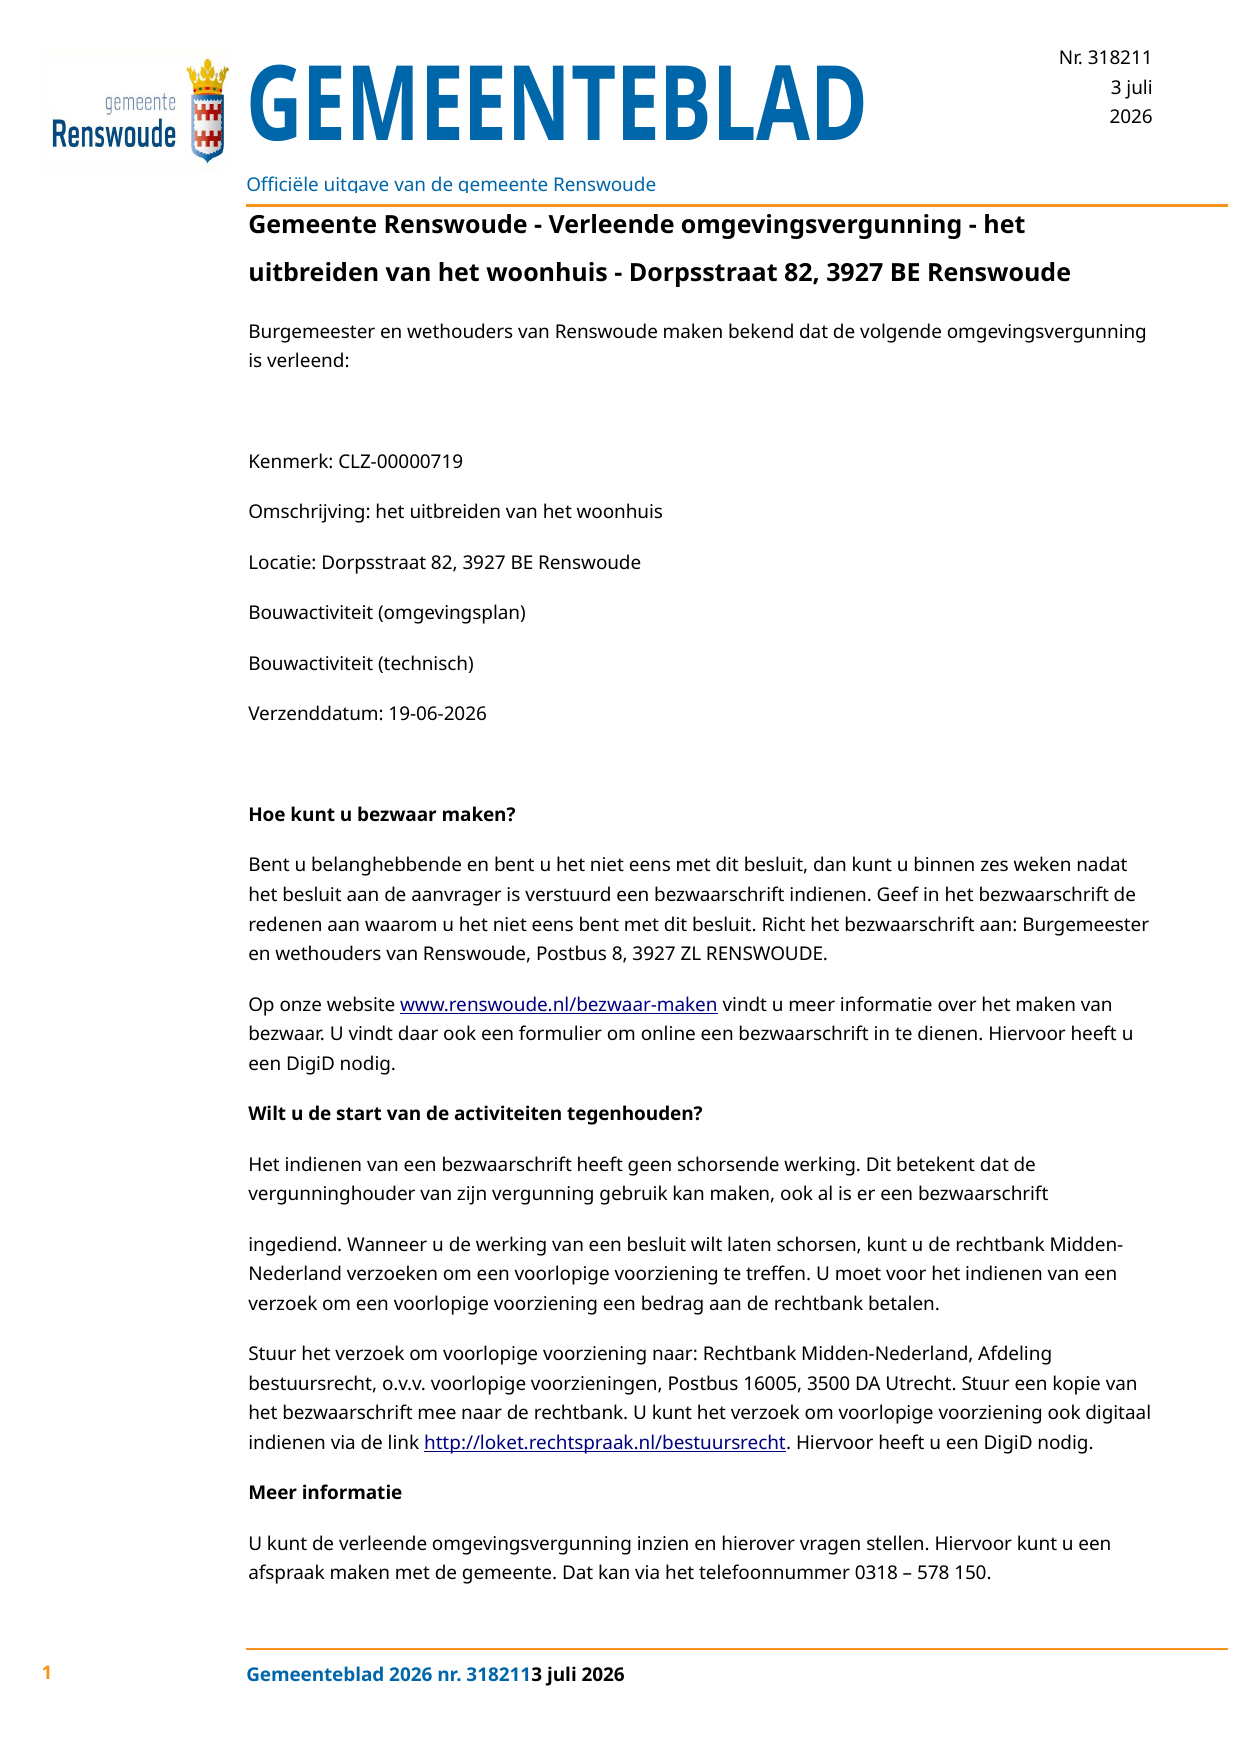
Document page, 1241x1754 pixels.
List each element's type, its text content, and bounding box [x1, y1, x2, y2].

text Kenmerk: CLZ-00000719 [248, 448, 1152, 474]
text Stuur het verzoek om voorlopige voorziening naar: Rechtbank Midden-Nederland, Afdeling bestuursrecht, o.v.v. voorlopige voorzieningen, Postbus 16005, 3500 DA Utrecht. Stuur een kopie van het bezwaarschrift mee naar de rechtbank. U kunt het verzoek om voorlopige voorziening ook digitaal indienen via de link http://loket.rechtspraak.nl/bestuursrecht. Hiervoor heeft u een DigiD nodig. [248, 1340, 1152, 1455]
text Verzenddatum: 19-06-2026 [248, 700, 1152, 726]
text Meer informatie [248, 1479, 1152, 1505]
text Burgemeester en wethouders van Renswoude maken bekend dat de volgende omgevingsvergunning is verleend: [248, 318, 1152, 373]
text Wilt u de start van de activiteiten tegenhouden? [248, 1100, 1152, 1126]
text Hoe kunt u bezwaar maken? [248, 801, 1152, 827]
text Het indienen van een bezwaarschrift heeft geen schorsende werking. Dit betekent dat de vergunninghouder van zijn vergunning gebruik kan maken, ook al is er een bezwaarschrift [248, 1151, 1152, 1206]
text Bouwactiviteit (omgevingsplan) [248, 599, 1152, 625]
text Locatie: Dorpsstraat 82, 3927 BE Renswoude [248, 549, 1152, 575]
text Op onze website www.renswoude.nl/bezwaar-maken vindt u meer informatie over het maken van bezwaar. U vindt daar ook een formulier om online een bezwaarschrift in te dienen. Hiervoor heeft u een DigiD nodig. [248, 991, 1152, 1076]
text Bent u belanghebbende en bent u het niet eens met dit besluit, dan kunt u binnen zes weken nadat het besluit aan de aanvrager is verstuurd een bezwaarschrift indienen. Geef in het bezwaarschrift de redenen aan waarom u het niet eens bent met dit besluit. Richt het bezwaarschrift aan: Burgemeester en wethouders van Renswoude, Postbus 8, 3927 ZL RENSWOUDE. [248, 852, 1152, 966]
text Bouwactiviteit (technisch) [248, 650, 1152, 676]
picture [41, 47, 231, 172]
text Omschrijving: het uitbreiden van het woonhuis [248, 499, 1152, 524]
text Gemeente Renswoude - Verleende omgevingsvergunning - het uitbreiden van het woonhuis - Dorpsstraat 82, 3927 BE Renswoude [248, 207, 1152, 288]
text U kunt de verleende omgevingsvergunning inzien en hierover vragen stellen. Hiervoor kunt u een afspraak maken met de gemeente. Dat kan via het telefoonnummer 0318 – 578 150. [248, 1530, 1152, 1585]
text ingediend. Wanneer u de werking van een besluit wilt laten schorsen, kunt u de rechtbank Midden-Nederland verzoeken om een voorlopige voorziening te treffen. U moet voor het indienen van een verzoek om een voorlopige voorziening een bedrag aan de rechtbank betalen. [248, 1231, 1152, 1316]
